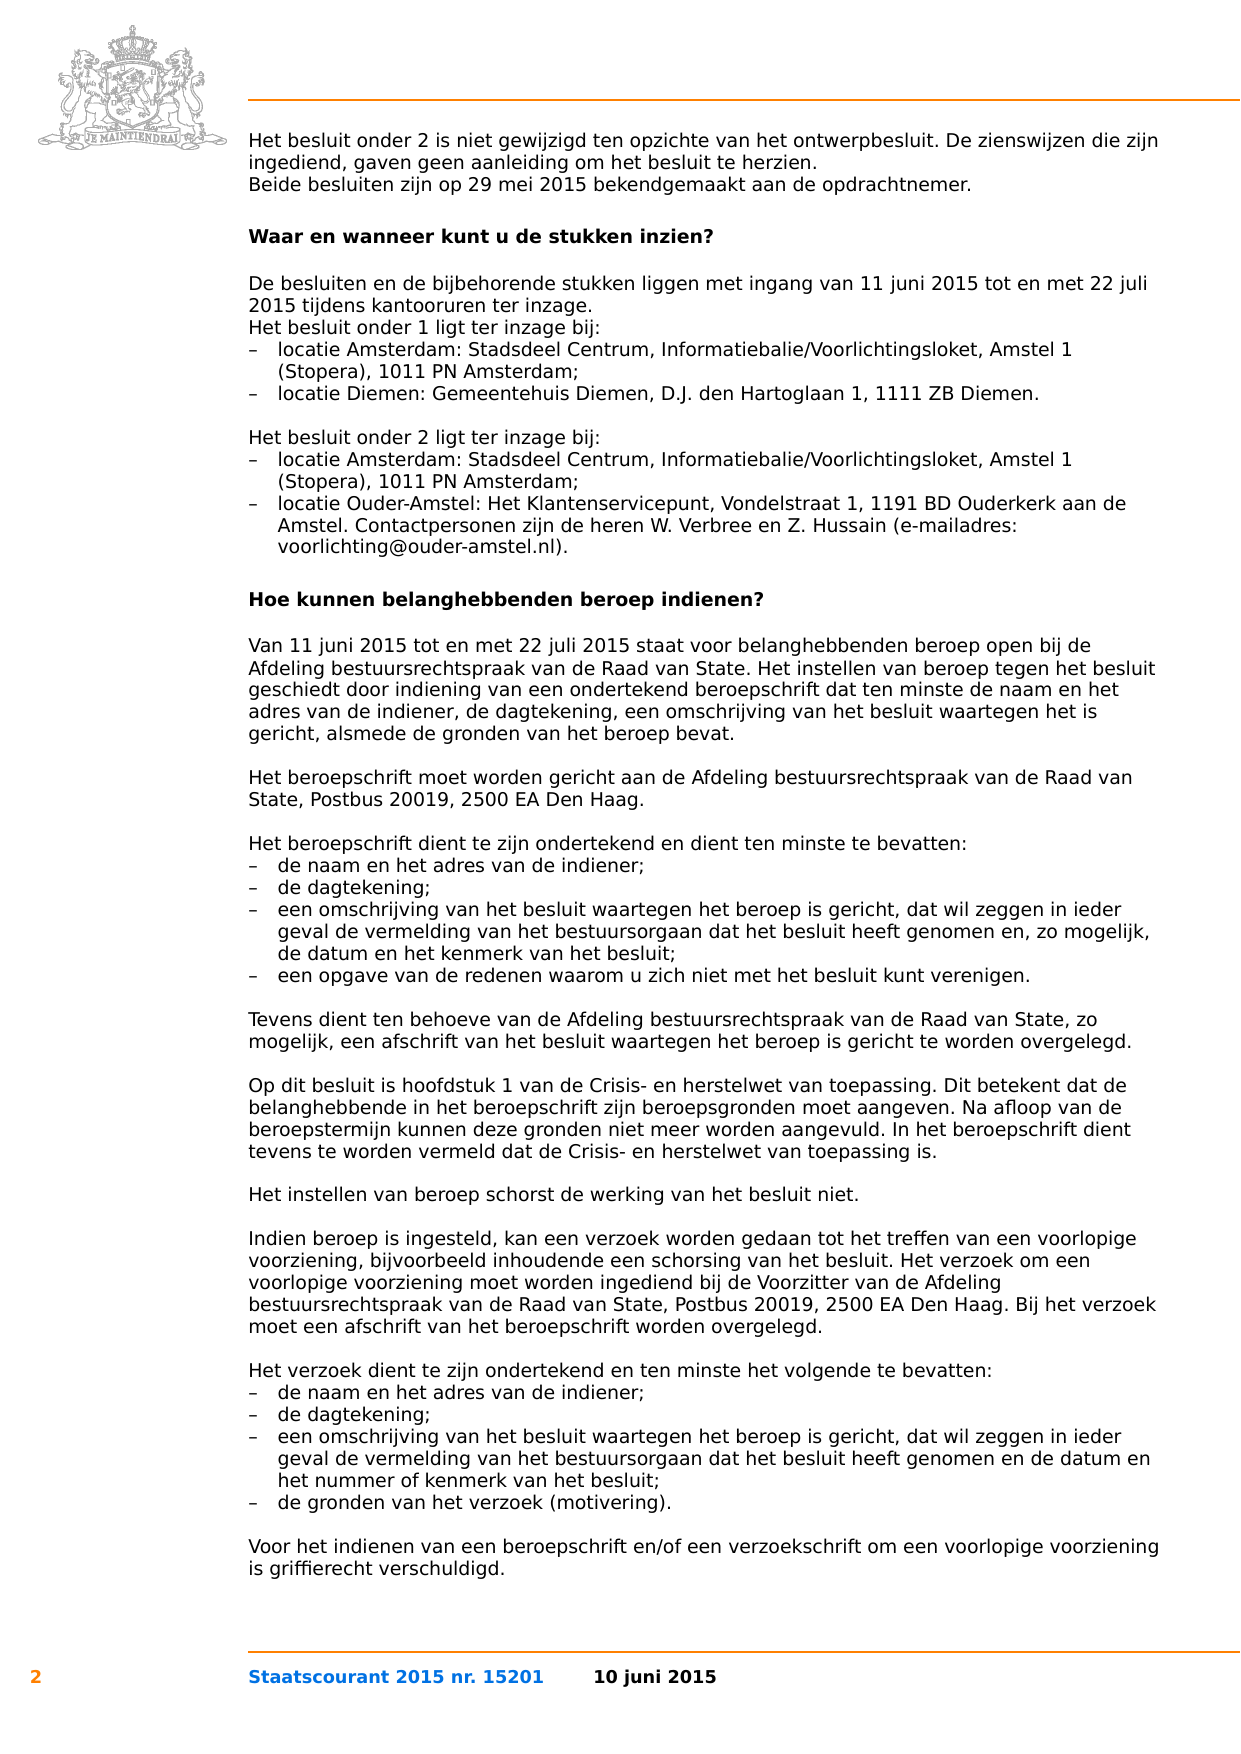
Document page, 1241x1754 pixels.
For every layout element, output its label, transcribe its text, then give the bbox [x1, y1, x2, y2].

text – locatie Diemen: Gemeentehuis Diemen, D.J. den Hartoglaan 1, 1111 ZB Diemen. [248, 383, 1163, 405]
text – locatie Amsterdam: Stadsdeel Centrum, Informatiebalie/Voorlichtingsloket, Amstel 1 (Stopera), 1011 PN Amsterdam; [248, 339, 1163, 383]
text Van 11 juni 2015 tot en met 22 juli 2015 staat voor belanghebbenden beroep open bij de Afdeling bestuursrechtspraak van de Raad van State. Het instellen van beroep tegen het besluit geschiedt door indiening van een ondertekend beroepschrift dat ten minste de naam en het adres van de indiener, de dagtekening, een omschrijving van het besluit waartegen het is gericht, alsmede de gronden van het beroep bevat. [248, 635, 1163, 745]
text – de naam en het adres van de indiener; [248, 1382, 1163, 1404]
subtitle Waar en wanneer kunt u de stukken inzien? [248, 226, 1163, 248]
text – een omschrijving van het besluit waartegen het beroep is gericht, dat wil zeggen in ieder geval de vermelding van het bestuursorgaan dat het besluit heeft genomen en de datum en het nummer of kenmerk van het besluit; [248, 1426, 1163, 1492]
text – de naam en het adres van de indiener; [248, 855, 1163, 877]
text – de gronden van het verzoek (motivering). [248, 1492, 1163, 1514]
text Het besluit onder 2 is niet gewijzigd ten opzichte van het ontwerpbesluit. De zienswijzen die zijn ingediend, gaven geen aanleiding om het besluit te herzien. [248, 130, 1163, 174]
text Voor het indienen van een beroepschrift en/of een verzoekschrift om een voorlopige voorziening is griffierecht verschuldigd. [248, 1536, 1163, 1580]
text De besluiten en de bijbehorende stukken liggen met ingang van 11 juni 2015 tot en met 22 juli 2015 tijdens kantooruren ter inzage. [248, 273, 1163, 317]
text Beide besluiten zijn op 29 mei 2015 bekendgemaakt aan de opdrachtnemer. [248, 174, 1163, 196]
text Het beroepschrift moet worden gericht aan de Afdeling bestuursrechtspraak van de Raad van State, Postbus 20019, 2500 EA Den Haag. [248, 767, 1163, 811]
text Tevens dient ten behoeve van de Afdeling bestuursrechtspraak van de Raad van State, zo mogelijk, een afschrift van het besluit waartegen het beroep is gericht te worden overgelegd. [248, 1009, 1163, 1053]
text Het besluit onder 1 ligt ter inzage bij: [248, 317, 1163, 339]
text Het instellen van beroep schorst de werking van het besluit niet. [248, 1184, 1163, 1206]
text – de dagtekening; [248, 1404, 1163, 1426]
text – de dagtekening; [248, 877, 1163, 899]
text Het beroepschrift dient te zijn ondertekend en dient ten minste te bevatten: [248, 833, 1163, 855]
subtitle Hoe kunnen belanghebbenden beroep indienen? [248, 588, 1163, 610]
text Het verzoek dient te zijn ondertekend en ten minste het volgende te bevatten: [248, 1360, 1163, 1382]
text – locatie Ouder-Amstel: Het Klantenservicepunt, Vondelstraat 1, 1191 BD Ouderkerk aan de Amstel. Contactpersonen zijn de heren W. Verbree en Z. Hussain (e-mailadres: voorlichting@ouder-amstel.nl). [248, 492, 1163, 558]
picture [38, 25, 227, 150]
text – een opgave van de redenen waarom u zich niet met het besluit kunt verenigen. [248, 965, 1163, 987]
text Het besluit onder 2 ligt ter inzage bij: [248, 427, 1163, 448]
text Indien beroep is ingesteld, kan een verzoek worden gedaan tot het treffen van een voorlopige voorziening, bijvoorbeeld inhoudende een schorsing van het besluit. Het verzoek om een voorlopige voorziening moet worden ingediend bij de Voorzitter van de Afdeling bestuursrechtspraak van de Raad van State, Postbus 20019, 2500 EA Den Haag. Bij het verzoek moet een afschrift van het beroepschrift worden overgelegd. [248, 1228, 1163, 1338]
text Op dit besluit is hoofdstuk 1 van de Crisis- en herstelwet van toepassing. Dit betekent dat de belanghebbende in het beroepschrift zijn beroepsgronden moet aangeven. Na afloop van de beroepstermijn kunnen deze gronden niet meer worden aangevuld. In het beroepschrift dient tevens te worden vermeld dat de Crisis- en herstelwet van toepassing is. [248, 1074, 1163, 1162]
text – een omschrijving van het besluit waartegen het beroep is gericht, dat wil zeggen in ieder geval de vermelding van het bestuursorgaan dat het besluit heeft genomen en, zo mogelijk, de datum en het kenmerk van het besluit; [248, 899, 1163, 965]
text – locatie Amsterdam: Stadsdeel Centrum, Informatiebalie/Voorlichtingsloket, Amstel 1 (Stopera), 1011 PN Amsterdam; [248, 448, 1163, 492]
